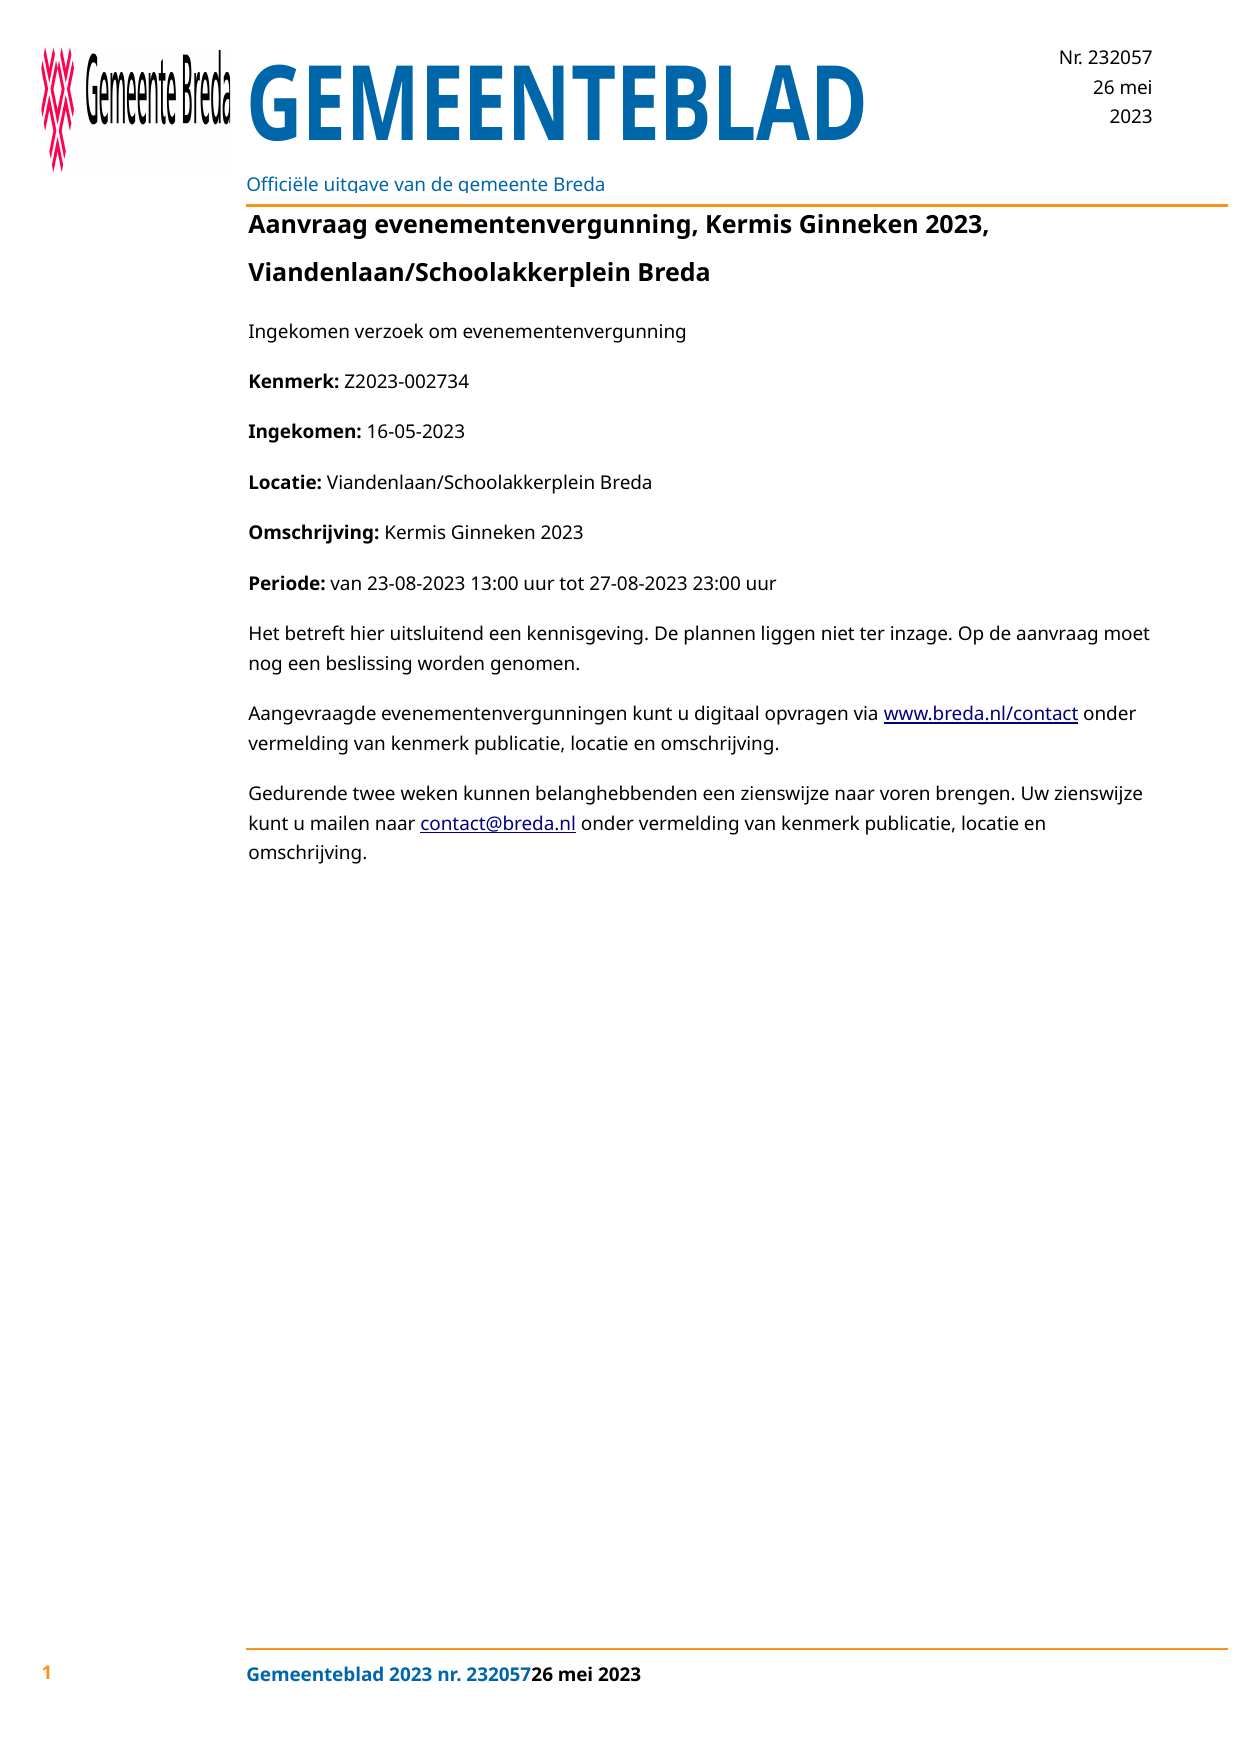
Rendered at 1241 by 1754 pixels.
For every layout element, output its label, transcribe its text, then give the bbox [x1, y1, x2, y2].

text Omschrijving: Kermis Ginneken 2023 [248, 519, 1152, 545]
picture [41, 47, 231, 172]
text Aangevraagde evenementenvergunningen kunt u digitaal opvragen via www.breda.nl/contact onder vermelding van kenmerk publicatie, locatie en omschrijving. [248, 700, 1152, 756]
text Kenmerk: Z2023-002734 [248, 368, 1152, 394]
text Ingekomen: 16-05-2023 [248, 419, 1152, 444]
text Aanvraag evenementenvergunning, Kermis Ginneken 2023, Viandenlaan/Schoolakkerplein Breda [248, 207, 1152, 288]
text Ingekomen verzoek om evenementenvergunning [248, 318, 1152, 344]
text Periode: van 23-08-2023 13:00 uur tot 27-08-2023 23:00 uur [248, 570, 1152, 596]
text Gedurende twee weken kunnen belanghebbenden een zienswijze naar voren brengen. Uw zienswijze kunt u mailen naar contact@breda.nl onder vermelding van kenmerk publicatie, locatie en omschrijving. [248, 780, 1152, 865]
text Het betreft hier uitsluitend een kennisgeving. De plannen liggen niet ter inzage. Op de aanvraag moet nog een beslissing worden genomen. [248, 620, 1152, 676]
text Locatie: Viandenlaan/Schoolakkerplein Breda [248, 469, 1152, 495]
